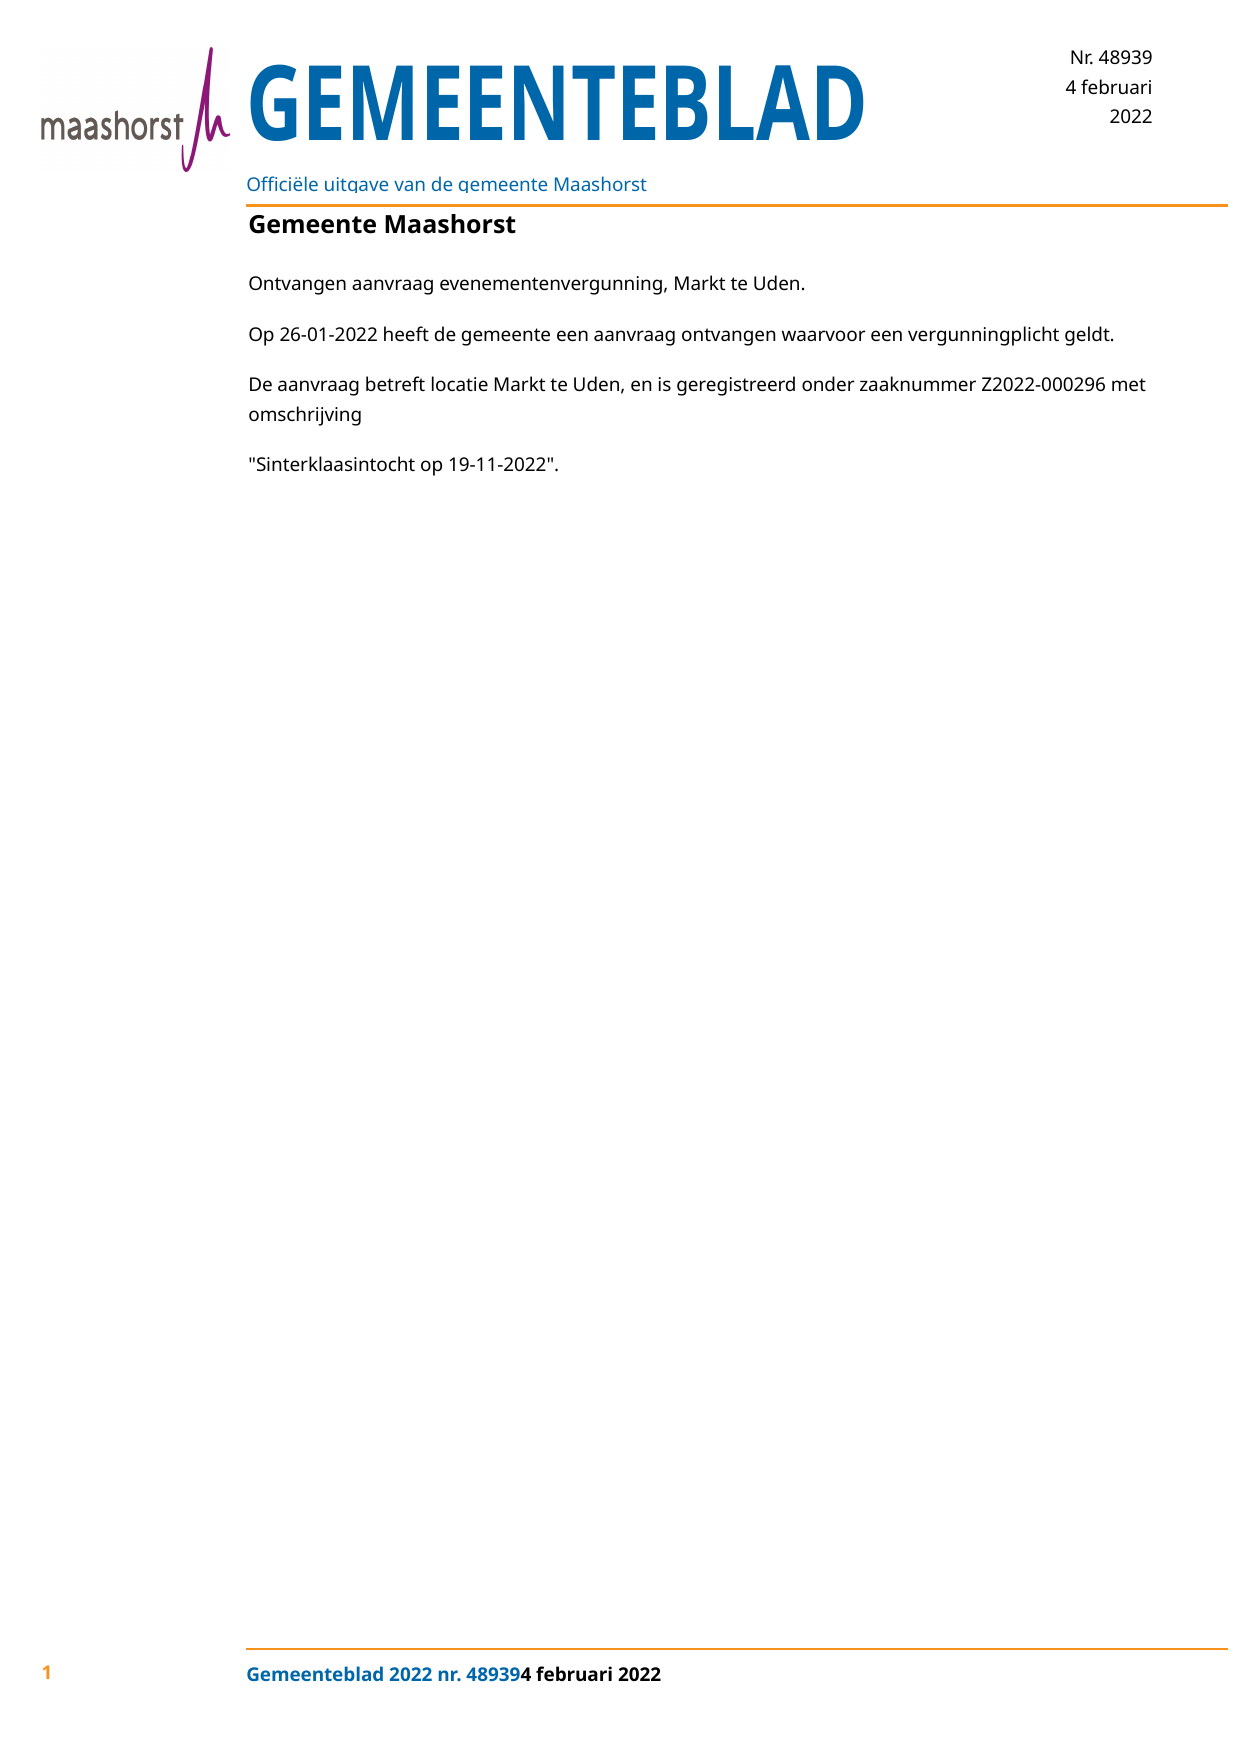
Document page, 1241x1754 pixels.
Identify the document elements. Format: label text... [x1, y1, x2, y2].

text "Sinterklaasintocht op 19-11-2022". [248, 451, 1152, 477]
text Gemeente Maashorst [248, 207, 1152, 241]
text Op 26-01-2022 heeft de gemeente een aanvraag ontvangen waarvoor een vergunningplicht geldt. [248, 321, 1152, 346]
picture [41, 47, 231, 172]
text De aanvraag betreft locatie Markt te Uden, en is geregistreerd onder zaaknummer Z2022-000296 met omschrijving [248, 371, 1152, 426]
text Ontvangen aanvraag evenementenvergunning, Markt te Uden. [248, 270, 1152, 296]
